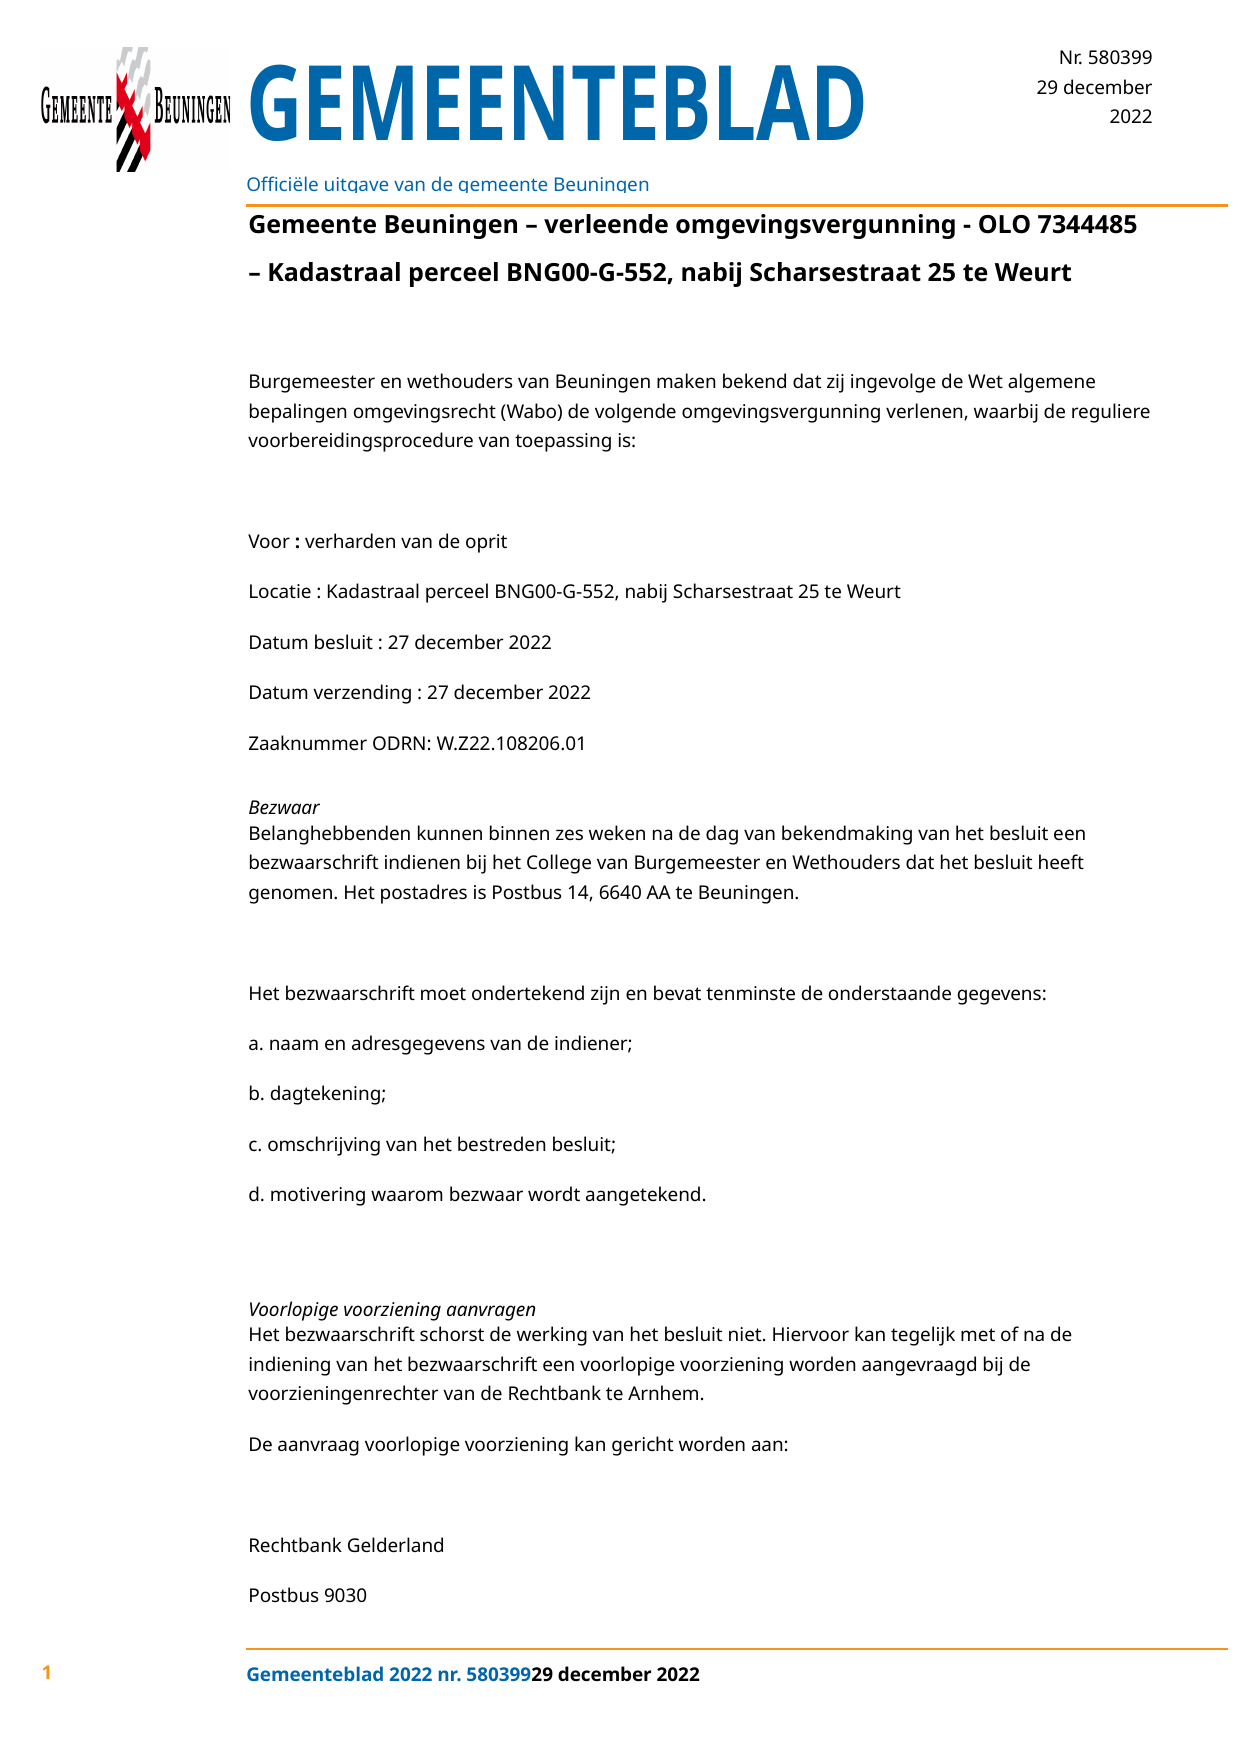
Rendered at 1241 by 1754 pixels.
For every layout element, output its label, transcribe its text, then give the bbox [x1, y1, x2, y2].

text Locatie : Kadastraal perceel BNG00-G-552, nabij Scharsestraat 25 te Weurt [248, 579, 1152, 604]
picture [41, 47, 231, 172]
text Zaaknummer ODRN: W.Z22.108206.01 [248, 730, 1152, 756]
text Rechtbank Gelderland [248, 1532, 1152, 1558]
text d. motivering waarom bezwaar wordt aangetekend. [248, 1181, 1152, 1207]
text c. omschrijving van het bestreden besluit; [248, 1131, 1152, 1157]
text Datum verzending : 27 december 2022 [248, 679, 1152, 705]
text Het bezwaarschrift schorst de werking van het besluit niet. Hiervoor kan tegelijk met of na de indiening van het bezwaarschrift een voorlopige voorziening worden aangevraagd bij de voorzieningenrechter van de Rechtbank te Arnhem. [248, 1321, 1152, 1406]
text Voor : verharden van de oprit [248, 528, 1152, 554]
text Voorlopige voorziening aanvragen [248, 1296, 1152, 1321]
text De aanvraag voorlopige voorziening kan gericht worden aan: [248, 1431, 1152, 1457]
text Burgemeester en wethouders van Beuningen maken bekend dat zij ingevolge de Wet algemene bepalingen omgevingsrecht (Wabo) de volgende omgevingsvergunning verlenen, waarbij de reguliere voorbereidingsprocedure van toepassing is: [248, 368, 1152, 453]
text a. naam en adresgegevens van de indiener; [248, 1030, 1152, 1056]
text Bezwaar [248, 794, 1152, 820]
text Gemeente Beuningen – verleende omgevingsvergunning - OLO 7344485 – Kadastraal perceel BNG00-G-552, nabij Scharsestraat 25 te Weurt [248, 207, 1152, 288]
text Datum besluit : 27 december 2022 [248, 629, 1152, 655]
text Belanghebbenden kunnen binnen zes weken na de dag van bekendmaking van het besluit een bezwaarschrift indienen bij het College van Burgemeester en Wethouders dat het besluit heeft genomen. Het postadres is Postbus 14, 6640 AA te Beuningen. [248, 820, 1152, 904]
text Het bezwaarschrift moet ondertekend zijn en bevat tenminste de onderstaande gegevens: [248, 980, 1152, 1005]
text b. dagtekening; [248, 1081, 1152, 1106]
text Postbus 9030 [248, 1582, 1152, 1608]
